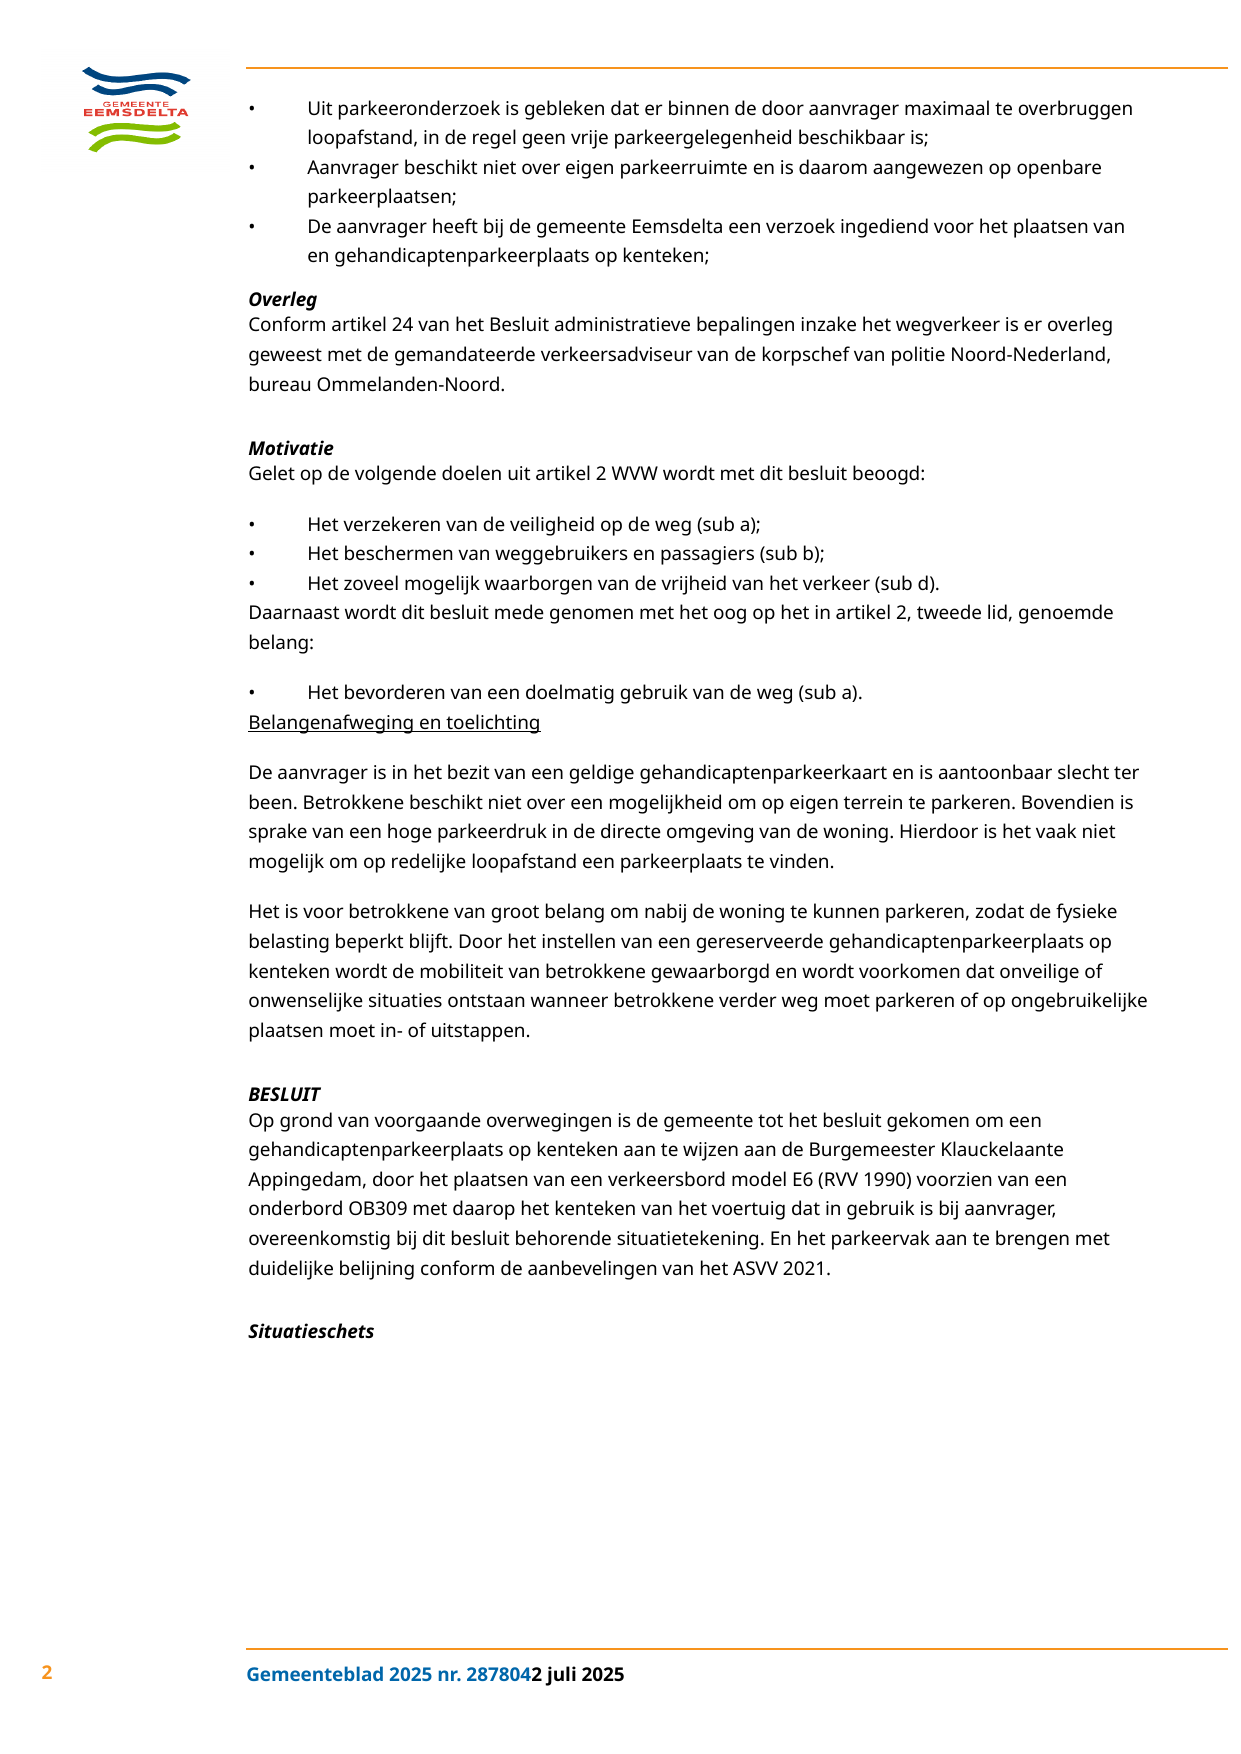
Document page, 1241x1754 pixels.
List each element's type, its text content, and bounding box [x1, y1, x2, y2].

list Het zoveel mogelijk waarborgen van de vrijheid van het verkeer (sub d). [248, 570, 1152, 596]
text Het is voor betrokkene van groot belang om nabij de woning te kunnen parkeren, zodat de fysieke belasting beperkt blijft. Door het instellen van een gereserveerde gehandicaptenparkeerplaats op kenteken wordt de mobiliteit van betrokkene gewaarborgd en wordt voorkomen dat onveilige of onwenselijke situaties ontstaan wanneer betrokkene verder weg moet parkeren of op ongebruikelijke plaatsen moet in- of uitstappen. [248, 899, 1152, 1043]
list Het verzekeren van de veiligheid op de weg (sub a); [248, 511, 1152, 537]
text Situatieschets [248, 1319, 1152, 1344]
list Uit parkeeronderzoek is gebleken dat er binnen de door aanvrager maximaal te overbruggen loopafstand, in de regel geen vrije parkeergelegenheid beschikbaar is; [248, 95, 1152, 150]
text Gelet op de volgende doelen uit artikel 2 WVW wordt met dit besluit beoogd: [248, 460, 1152, 486]
list Het beschermen van weggebruikers en passagiers (sub b); [248, 540, 1152, 566]
text Conform artikel 24 van het Besluit administratieve bepalingen inzake het wegverkeer is er overleg geweest met de gemandateerde verkeersadviseur van de korpschef van politie Noord-Nederland, bureau Ommelanden-Noord. [248, 312, 1152, 396]
text De aanvrager is in het bezit van een geldige gehandicaptenparkeerkaart en is aantoonbaar slecht ter been. Betrokkene beschikt niet over een mogelijkheid om op eigen terrein te parkeren. Bovendien is sprake van een hoge parkeerdruk in de directe omgeving van de woning. Hierdoor is het vaak niet mogelijk om op redelijke loopafstand een parkeerplaats te vinden. [248, 759, 1152, 874]
text Belangenafweging en toelichting [248, 709, 1152, 735]
text BESLUIT [248, 1081, 1152, 1107]
text Motivatie [248, 435, 1152, 460]
list Het bevorderen van een doelmatig gebruik van de weg (sub a). [248, 679, 1152, 705]
picture [41, 47, 231, 172]
text Overleg [248, 286, 1152, 312]
text Op grond van voorgaande overwegingen is de gemeente tot het besluit gekomen om een gehandicaptenparkeerplaats op kenteken aan te wijzen aan de Burgemeester Klauckelaante Appingedam, door het plaatsen van een verkeersbord model E6 (RVV 1990) voorzien van een onderbord OB309 met daarop het kenteken van het voertuig dat in gebruik is bij aanvrager, overeenkomstig bij dit besluit behorende situatietekening. En het parkeervak aan te brengen met duidelijke belijning conform de aanbevelingen van het ASVV 2021. [248, 1107, 1152, 1280]
list De aanvrager heeft bij de gemeente Eemsdelta een verzoek ingediend voor het plaatsen van en gehandicaptenparkeerplaats op kenteken; [248, 213, 1152, 268]
text Daarnaast wordt dit besluit mede genomen met het oog op het in artikel 2, tweede lid, genoemde belang: [248, 599, 1152, 655]
list Aanvrager beschikt niet over eigen parkeerruimte en is daarom aangewezen op openbare parkeerplaatsen; [248, 154, 1152, 209]
